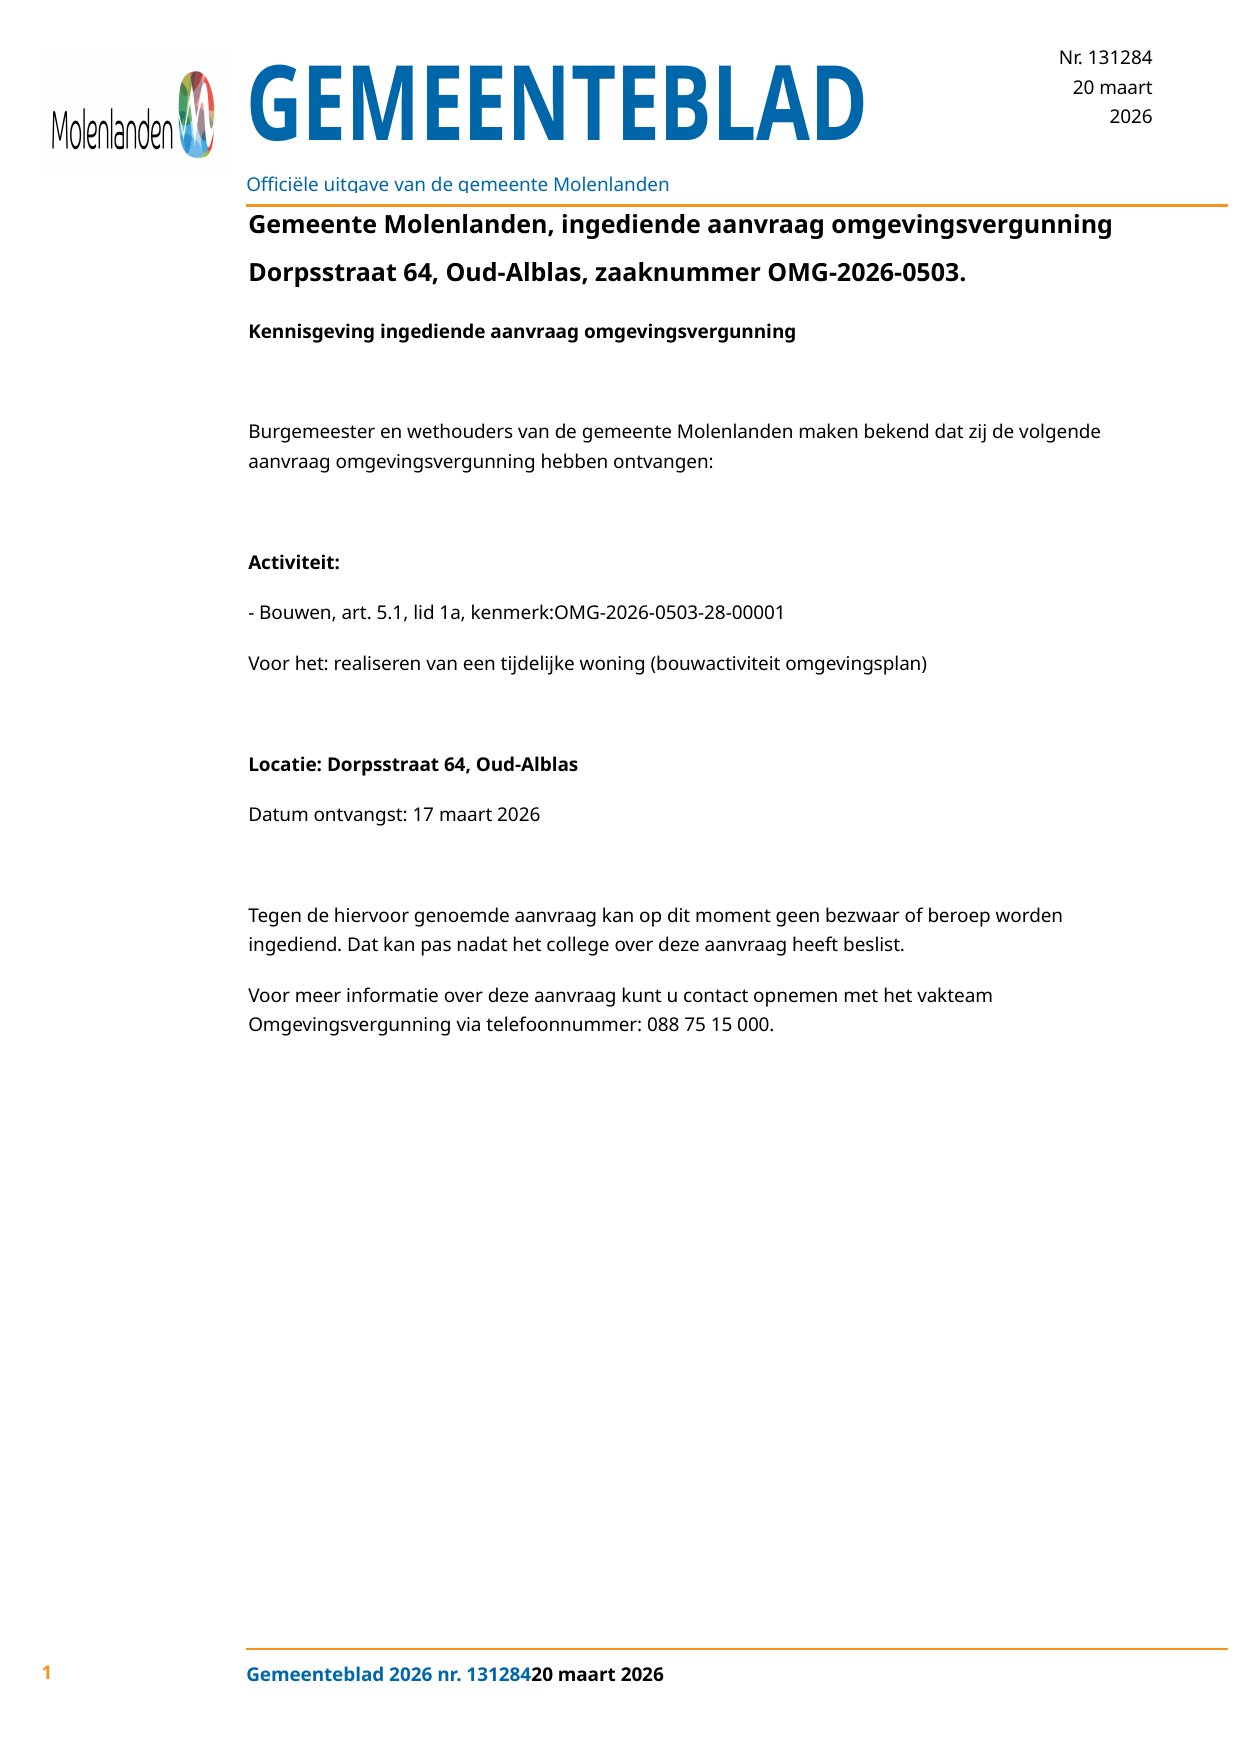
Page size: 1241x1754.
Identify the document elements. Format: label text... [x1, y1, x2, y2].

text Tegen de hiervoor genoemde aanvraag kan op dit moment geen bezwaar of beroep worden ingediend. Dat kan pas nadat het college over deze aanvraag heeft beslist. [248, 902, 1152, 957]
text Kennisgeving ingediende aanvraag omgevingsvergunning [248, 318, 1152, 344]
text Burgemeester en wethouders van de gemeente Molenlanden maken bekend dat zij de volgende aanvraag omgevingsvergunning hebben ontvangen: [248, 419, 1152, 474]
text Voor meer informatie over deze aanvraag kunt u contact opnemen met het vakteam Omgevingsvergunning via telefoonnummer: 088 75 15 000. [248, 982, 1152, 1037]
text Activiteit: [248, 549, 1152, 575]
text Gemeente Molenlanden, ingediende aanvraag omgevingsvergunning Dorpsstraat 64, Oud-Alblas, zaaknummer OMG-2026-0503. [248, 207, 1152, 288]
text Datum ontvangst: 17 maart 2026 [248, 801, 1152, 827]
text Voor het: realiseren van een tijdelijke woning (bouwactiviteit omgevingsplan) [248, 650, 1152, 676]
text Locatie: Dorpsstraat 64, Oud-Alblas [248, 751, 1152, 777]
picture [41, 47, 231, 172]
text - Bouwen, art. 5.1, lid 1a, kenmerk:OMG-2026-0503-28-00001 [248, 599, 1152, 625]
